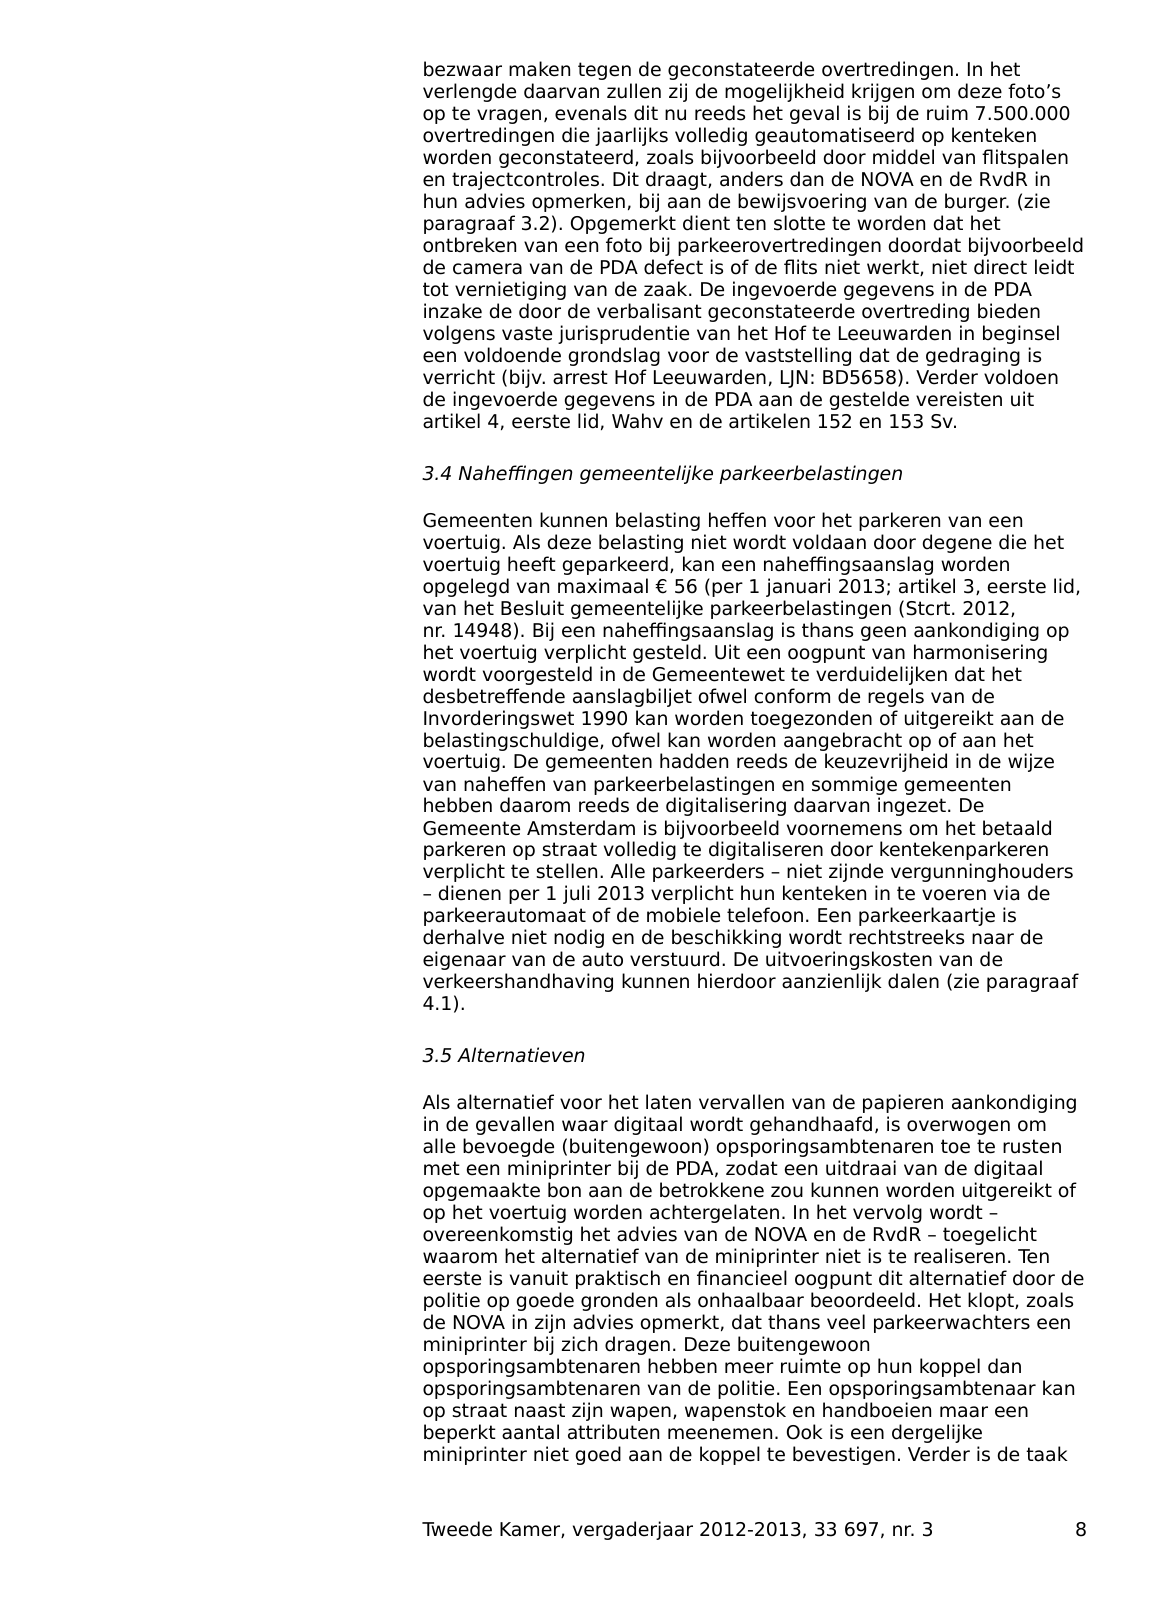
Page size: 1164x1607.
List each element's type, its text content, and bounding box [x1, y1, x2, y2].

text Als alternatief voor het laten vervallen van de papieren aankondiging in de gevallen waar digitaal wordt gehandhaafd, is overwogen om alle bevoegde (buitengewoon) opsporingsambtenaren toe te rusten met een miniprinter bij de PDA, zodat een uitdraai van de digitaal opgemaakte bon aan de betrokkene zou kunnen worden uitgereikt of op het voertuig worden achtergelaten. In het vervolg wordt – overeenkomstig het advies van de NOVA en de RvdR – toegelicht waarom het alternatief van de miniprinter niet is te realiseren. Ten eerste is vanuit praktisch en financieel oogpunt dit alternatief door de politie op goede gronden als onhaalbaar beoordeeld. Het klopt, zoals de NOVA in zijn advies opmerkt, dat thans veel parkeerwachters een miniprinter bij zich dragen. Deze buitengewoon opsporingsambtenaren hebben meer ruimte op hun koppel dan opsporingsambtenaren van de politie. Een opsporingsambtenaar kan op straat naast zijn wapen, wapenstok en handboeien maar een beperkt aantal attributen meenemen. Ook is een dergelijke miniprinter niet goed aan de koppel te bevestigen. Verder is de taak [422, 1092, 1087, 1466]
text bezwaar maken tegen de geconstateerde overtredingen. In het verlengde daarvan zullen zij de mogelijkheid krijgen om deze foto’s op te vragen, evenals dit nu reeds het geval is bij de ruim 7.500.000 overtredingen die jaarlijks volledig geautomatiseerd op kenteken worden geconstateerd, zoals bijvoorbeeld door middel van flitspalen en trajectcontroles. Dit draagt, anders dan de NOVA en de RvdR in hun advies opmerken, bij aan de bewijsvoering van de burger. (zie paragraaf 3.2). Opgemerkt dient ten slotte te worden dat het ontbreken van een foto bij parkeerovertredingen doordat bijvoorbeeld de camera van de PDA defect is of de flits niet werkt, niet direct leidt tot vernietiging van de zaak. De ingevoerde gegevens in de PDA inzake de door de verbalisant geconstateerde overtreding bieden volgens vaste jurisprudentie van het Hof te Leeuwarden in beginsel een voldoende grondslag voor de vaststelling dat de gedraging is verricht (bijv. arrest Hof Leeuwarden, LJN: BD5658). Verder voldoen de ingevoerde gegevens in de PDA aan de gestelde vereisten uit artikel 4, eerste lid, Wahv en de artikelen 152 en 153 Sv. [422, 59, 1087, 433]
text Gemeenten kunnen belasting heffen voor het parkeren van een voertuig. Als deze belasting niet wordt voldaan door degene die het voertuig heeft geparkeerd, kan een naheffingsaanslag worden opgelegd van maximaal € 56 (per 1 januari 2013; artikel 3, eerste lid, van het Besluit gemeentelijke parkeerbelastingen (Stcrt. 2012, nr. 14948). Bij een naheffingsaanslag is thans geen aankondiging op het voertuig verplicht gesteld. Uit een oogpunt van harmonisering wordt voorgesteld in de Gemeentewet te verduidelijken dat het desbetreffende aanslagbiljet ofwel conform de regels van de Invorderingswet 1990 kan worden toegezonden of uitgereikt aan de belastingschuldige, ofwel kan worden aangebracht op of aan het voertuig. De gemeenten hadden reeds de keuzevrijheid in de wijze van naheffen van parkeerbelastingen en sommige gemeenten hebben daarom reeds de digitalisering daarvan ingezet. De Gemeente Amsterdam is bijvoorbeeld voornemens om het betaald parkeren op straat volledig te digitaliseren door kentekenparkeren verplicht te stellen. Alle parkeerders – niet zijnde vergunninghouders – dienen per 1 juli 2013 verplicht hun kenteken in te voeren via de parkeerautomaat of de mobiele telefoon. Een parkeerkaartje is derhalve niet nodig en de beschikking wordt rechtstreeks naar de eigenaar van de auto verstuurd. De uitvoeringskosten van de verkeershandhaving kunnen hierdoor aanzienlijk dalen (zie paragraaf 4.1). [422, 510, 1087, 1015]
subtitle 3.4 Naheffingen gemeentelijke parkeerbelastingen [422, 463, 1087, 485]
subtitle 3.5 Alternatieven [422, 1045, 1087, 1067]
